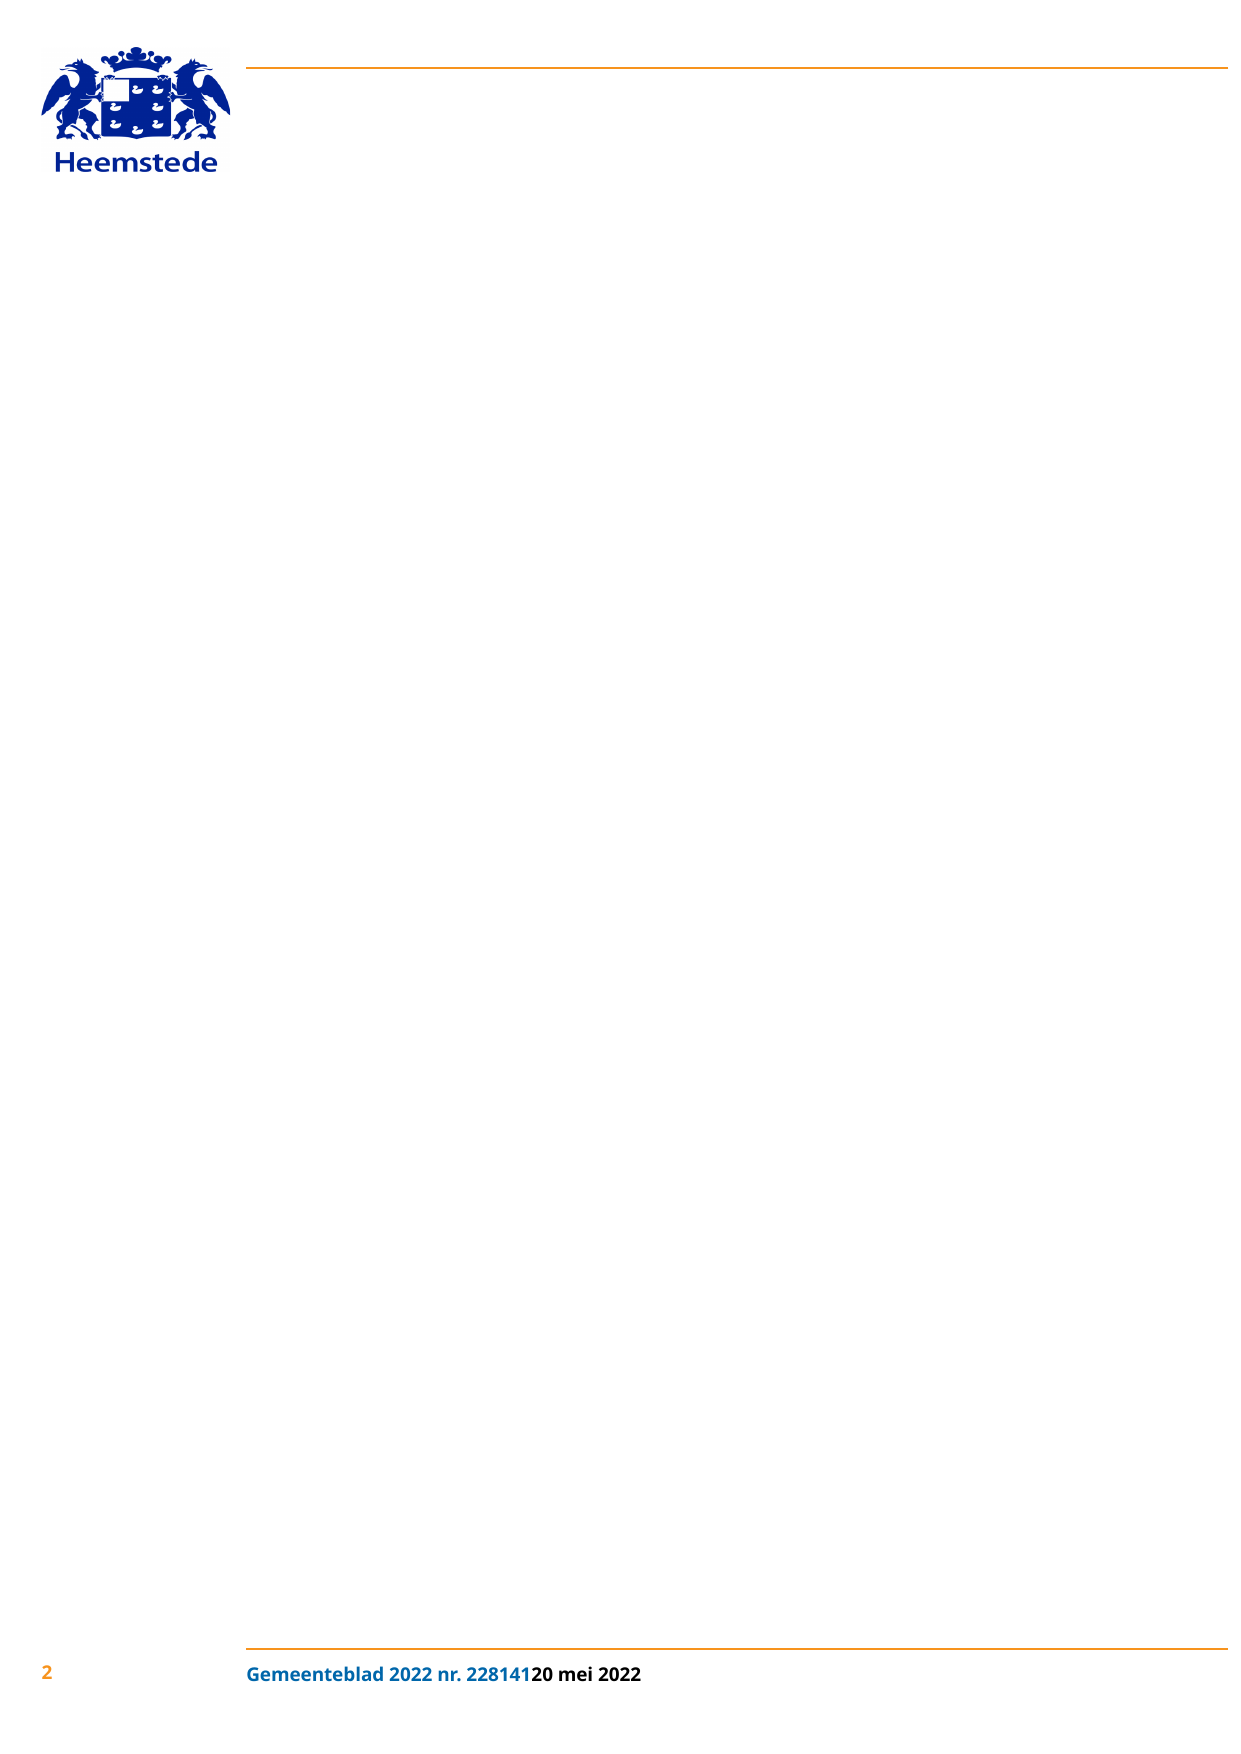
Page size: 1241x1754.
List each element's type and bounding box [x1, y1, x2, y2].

picture [41, 47, 231, 172]
